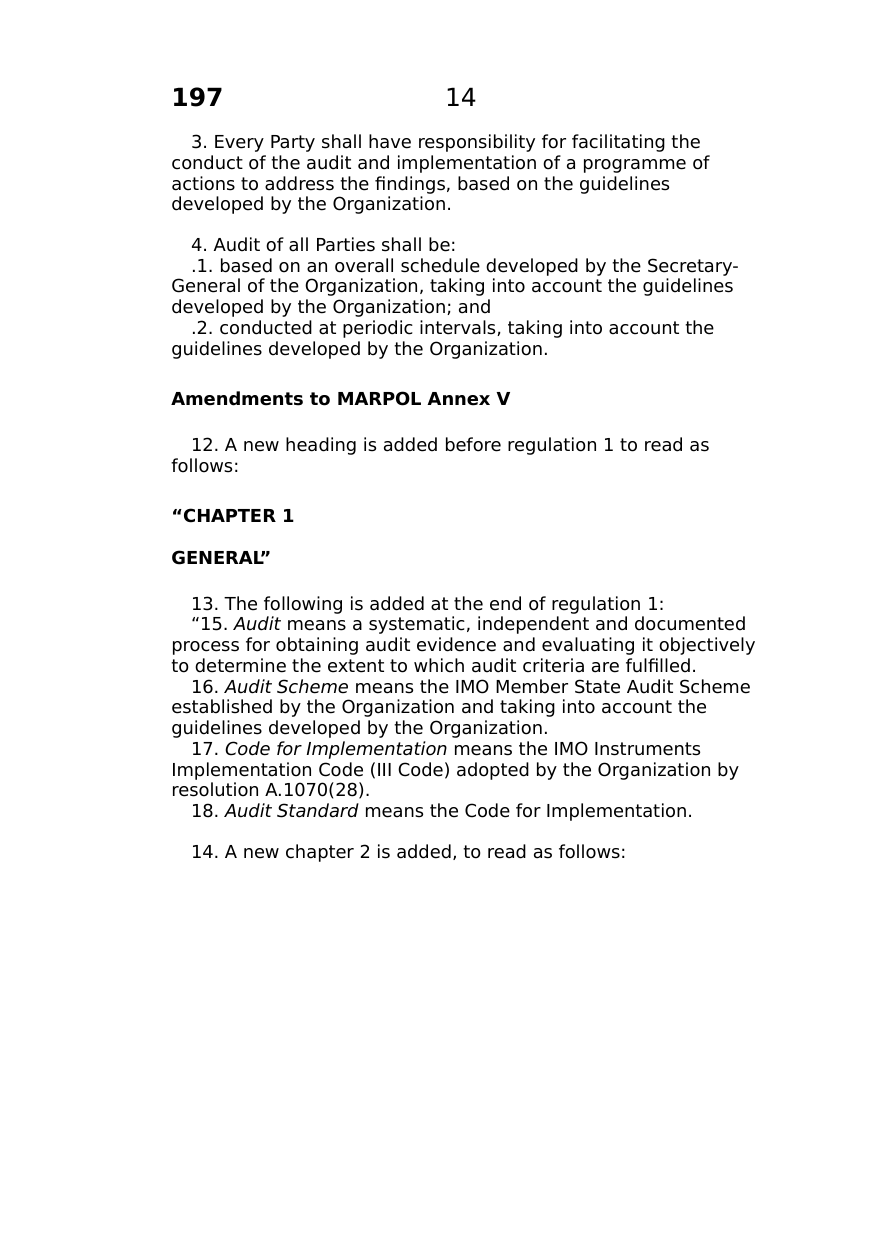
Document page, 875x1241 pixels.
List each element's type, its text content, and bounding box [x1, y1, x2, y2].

text 16. Audit Scheme means the IMO Member State Audit Scheme established by the Organization and taking into account the guidelines developed by the Organization. [171, 676, 756, 739]
text 17. Code for Implementation means the IMO Instruments Implementation Code (III Code) adopted by the Organization by resolution A.1070(28). [171, 739, 756, 801]
text .1. based on an overall schedule developed by the Secretary-General of the Organization, taking into account the guidelines developed by the Organization; and [171, 256, 756, 318]
text 18. Audit Standard means the Code for Implementation. [171, 801, 756, 822]
text .2. conducted at periodic intervals, taking into account the guidelines developed by the Organization. [171, 318, 756, 359]
subtitle Amendments to MARPOL Annex V [171, 389, 756, 410]
text 12. A new heading is added before regulation 1 to read as follows: [171, 435, 756, 476]
text “15. Audit means a systematic, independent and documented process for obtaining audit evidence and evaluating it objectively to determine the extent to which audit criteria are fulfilled. [171, 614, 756, 676]
text 14. A new chapter 2 is added, to read as follows: [171, 842, 756, 862]
text 3. Every Party shall have responsibility for facilitating the conduct of the audit and implementation of a programme of actions to address the findings, based on the guidelines developed by the Organization. [171, 132, 756, 215]
text 4. Audit of all Parties shall be: [171, 235, 756, 256]
text 13. The following is added at the end of regulation 1: [171, 593, 756, 614]
subtitle “CHAPTER 1 GENERAL” [171, 506, 756, 568]
